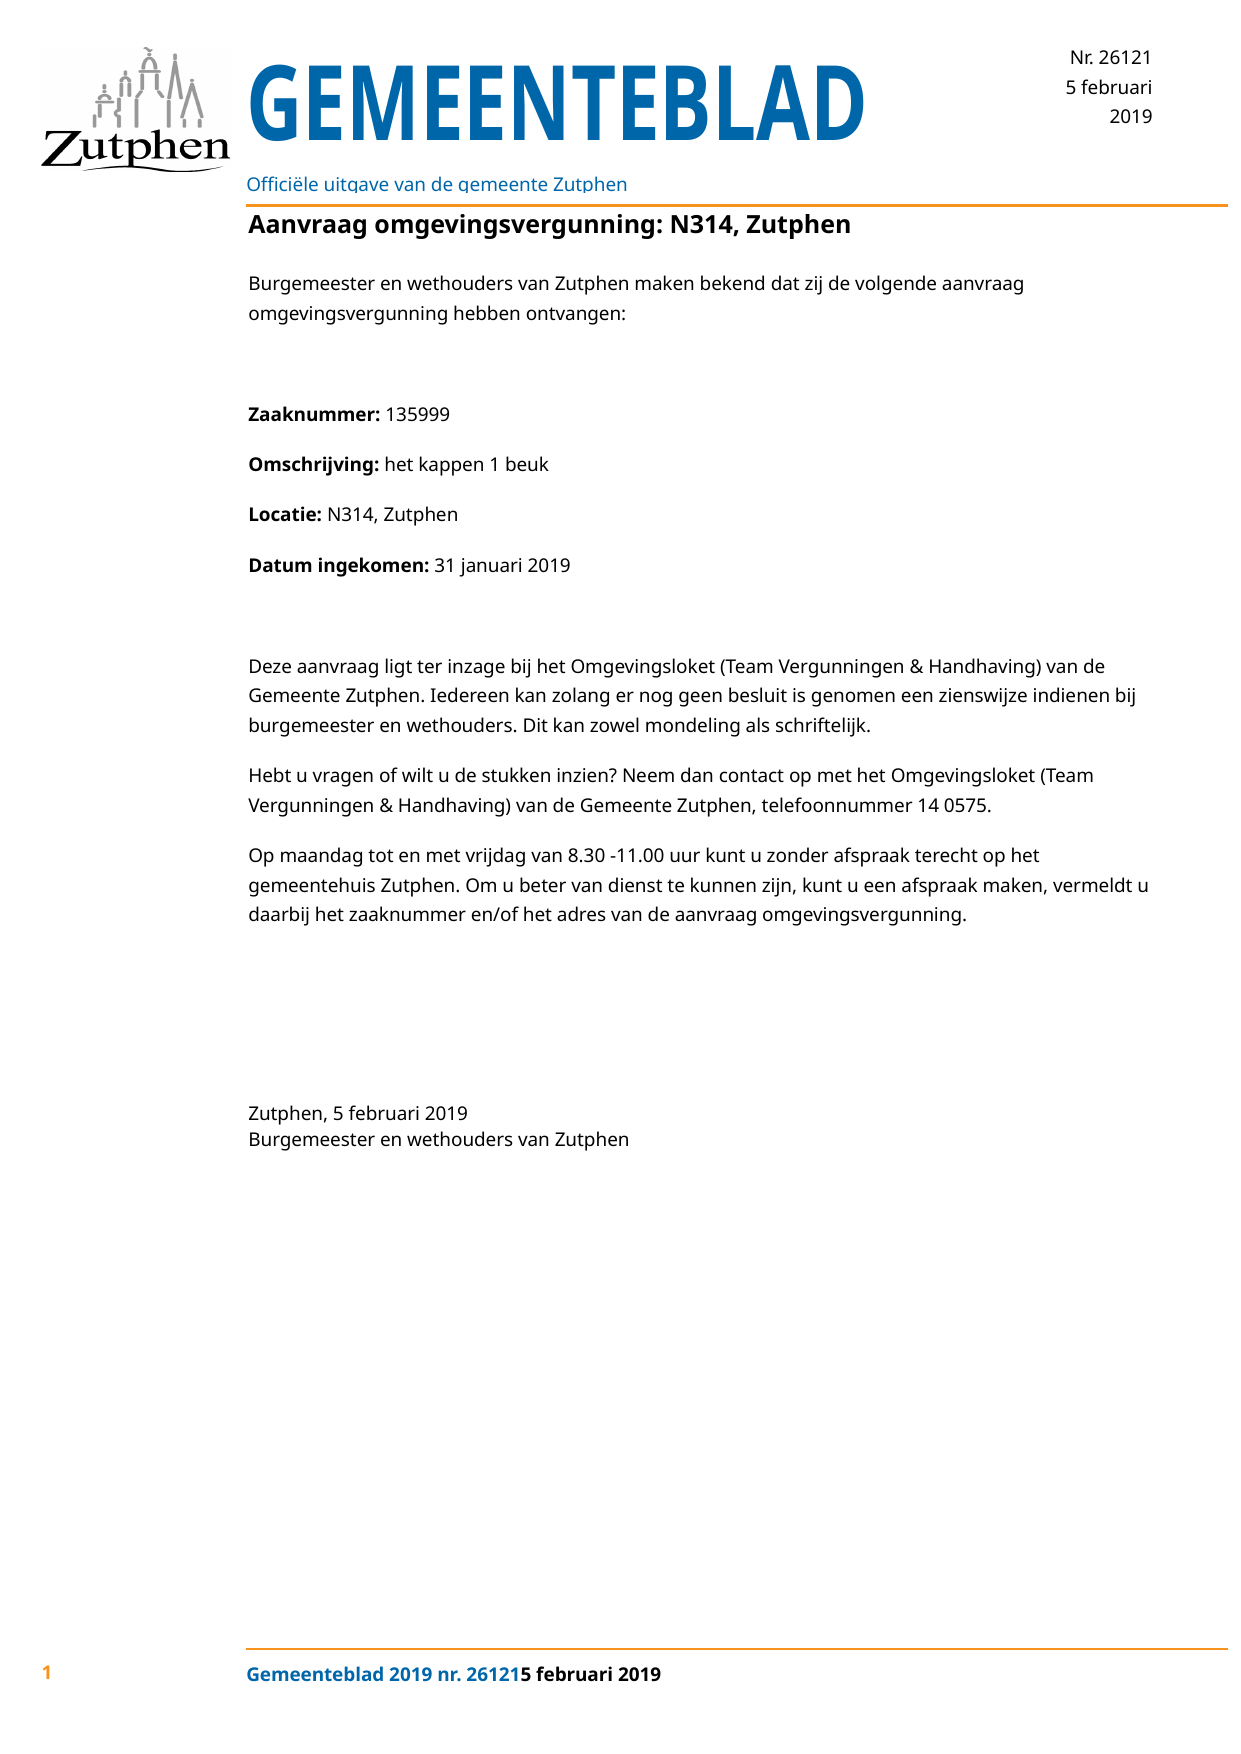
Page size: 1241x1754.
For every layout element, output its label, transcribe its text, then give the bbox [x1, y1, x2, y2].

text Datum ingekomen: 31 januari 2019 [248, 552, 1152, 578]
text Burgemeester en wethouders van Zutphen [248, 1126, 1152, 1152]
text Zaaknummer: 135999 [248, 401, 1152, 426]
text Burgemeester en wethouders van Zutphen maken bekend dat zij de volgende aanvraag omgevingsvergunning hebben ontvangen: [248, 270, 1152, 326]
picture [41, 47, 231, 172]
text Aanvraag omgevingsvergunning: N314, Zutphen [248, 207, 1152, 241]
text Omschrijving: het kappen 1 beuk [248, 451, 1152, 477]
text Hebt u vragen of wilt u de stukken inzien? Neem dan contact op met het Omgevingsloket (Team Vergunningen & Handhaving) van de Gemeente Zutphen, telefoonnummer 14 0575. [248, 762, 1152, 818]
text Zutphen, 5 februari 2019 [248, 1101, 1152, 1126]
text Op maandag tot en met vrijdag van 8.30 -11.00 uur kunt u zonder afspraak terecht op het gemeentehuis Zutphen. Om u beter van dienst te kunnen zijn, kunt u een afspraak maken, vermeldt u daarbij het zaaknummer en/of het adres van de aanvraag omgevingsvergunning. [248, 842, 1152, 927]
text Deze aanvraag ligt ter inzage bij het Omgevingsloket (Team Vergunningen & Handhaving) van de Gemeente Zutphen. Iedereen kan zolang er nog geen besluit is genomen een zienswijze indienen bij burgemeester en wethouders. Dit kan zowel mondeling als schriftelijk. [248, 653, 1152, 738]
text Locatie: N314, Zutphen [248, 502, 1152, 527]
